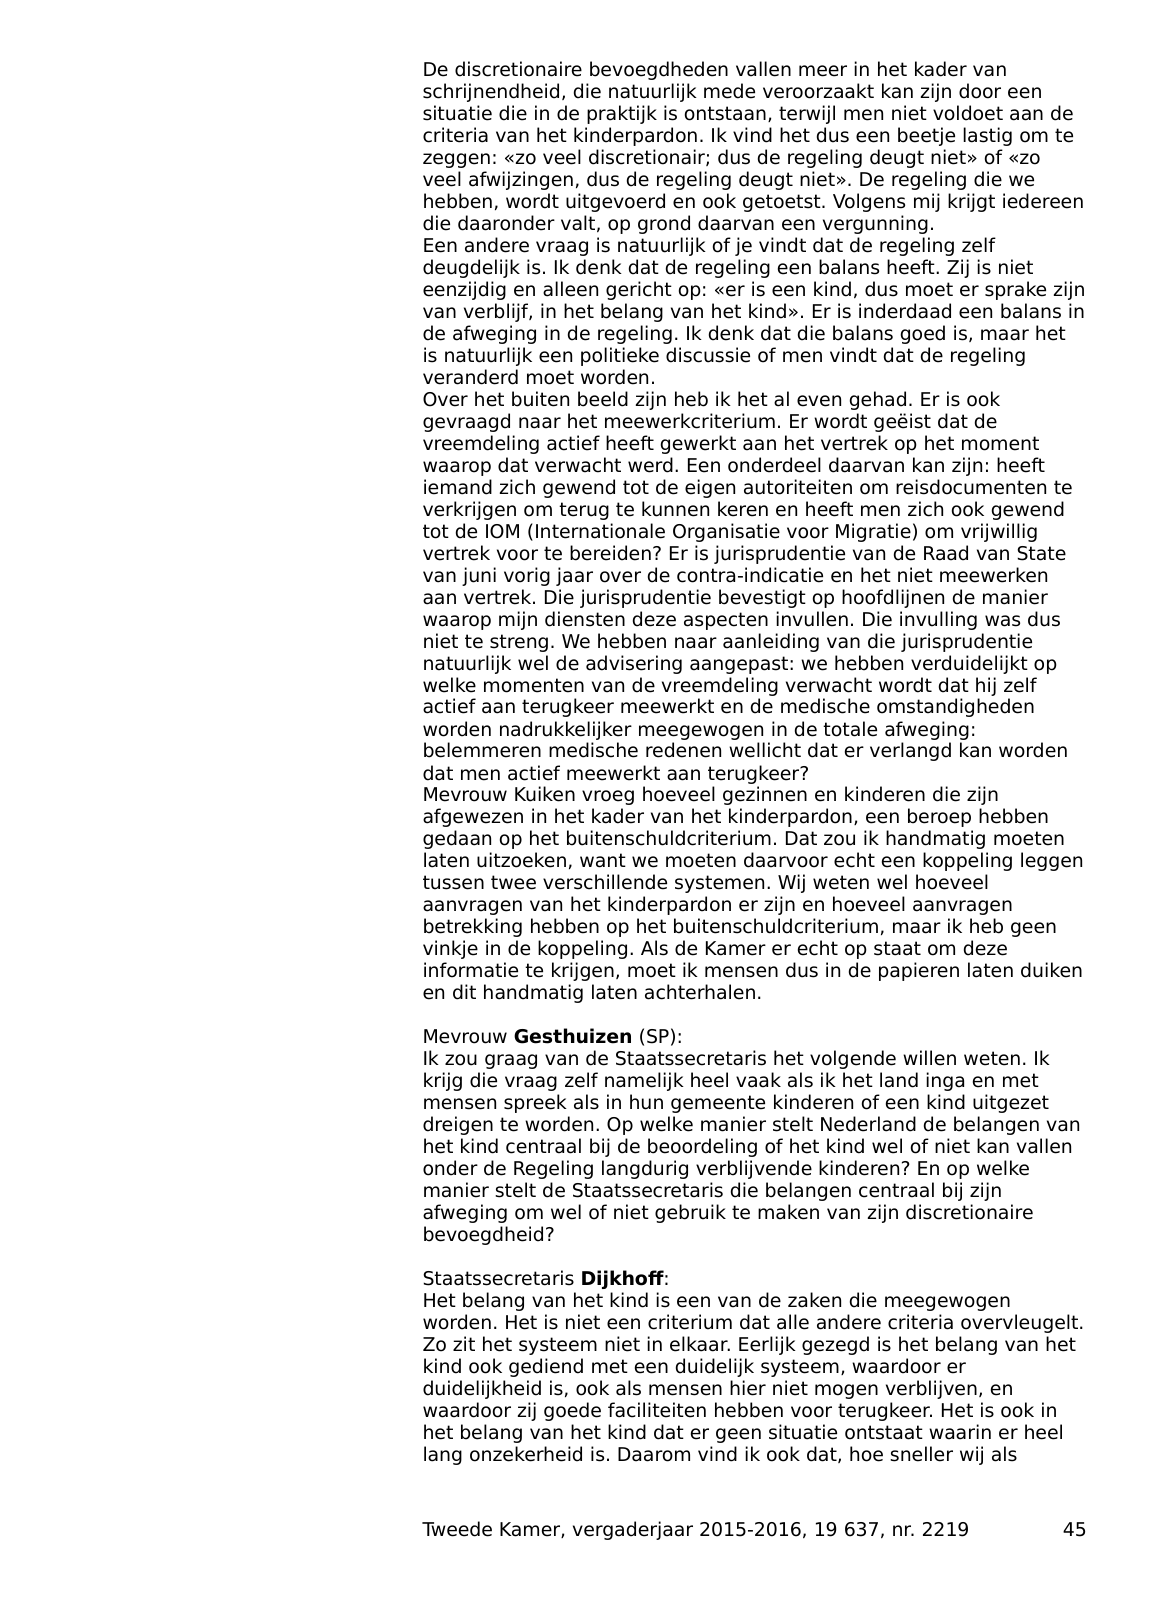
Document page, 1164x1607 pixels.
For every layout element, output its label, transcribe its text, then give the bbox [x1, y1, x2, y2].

text Mevrouw Kuiken vroeg hoeveel gezinnen en kinderen die zijn afgewezen in het kader van het kinderpardon, een beroep hebben gedaan op het buitenschuldcriterium. Dat zou ik handmatig moeten laten uitzoeken, want we moeten daarvoor echt een koppeling leggen tussen twee verschillende systemen. Wij weten wel hoeveel aanvragen van het kinderpardon er zijn en hoeveel aanvragen betrekking hebben op het buitenschuldcriterium, maar ik heb geen vinkje in de koppeling. Als de Kamer er echt op staat om deze informatie te krijgen, moet ik mensen dus in de papieren laten duiken en dit handmatig laten achterhalen. [422, 784, 1087, 1004]
text Over het buiten beeld zijn heb ik het al even gehad. Er is ook gevraagd naar het meewerkcriterium. Er wordt geëist dat de vreemdeling actief heeft gewerkt aan het vertrek op het moment waarop dat verwacht werd. Een onderdeel daarvan kan zijn: heeft iemand zich gewend tot de eigen autoriteiten om reisdocumenten te verkrijgen om terug te kunnen keren en heeft men zich ook gewend tot de IOM (Internationale Organisatie voor Migratie) om vrijwillig vertrek voor te bereiden? Er is jurisprudentie van de Raad van State van juni vorig jaar over de contra-indicatie en het niet meewerken aan vertrek. Die jurisprudentie bevestigt op hoofdlijnen de manier waarop mijn diensten deze aspecten invullen. Die invulling was dus niet te streng. We hebben naar aanleiding van die jurisprudentie natuurlijk wel de advisering aangepast: we hebben verduidelijkt op welke momenten van de vreemdeling verwacht wordt dat hij zelf actief aan terugkeer meewerkt en de medische omstandigheden worden nadrukkelijker meegewogen in de totale afweging: belemmeren medische redenen wellicht dat er verlangd kan worden dat men actief meewerkt aan terugkeer? [422, 389, 1087, 784]
text De discretionaire bevoegdheden vallen meer in het kader van schrijnendheid, die natuurlijk mede veroorzaakt kan zijn door een situatie die in de praktijk is ontstaan, terwijl men niet voldoet aan de criteria van het kinderpardon. Ik vind het dus een beetje lastig om te zeggen: «zo veel discretionair; dus de regeling deugt niet» of «zo veel afwijzingen, dus de regeling deugt niet». De regeling die we hebben, wordt uitgevoerd en ook getoetst. Volgens mij krijgt iedereen die daaronder valt, op grond daarvan een vergunning. [422, 59, 1087, 235]
text Een andere vraag is natuurlijk of je vindt dat de regeling zelf deugdelijk is. Ik denk dat de regeling een balans heeft. Zij is niet eenzijdig en alleen gericht op: «er is een kind, dus moet er sprake zijn van verblijf, in het belang van het kind». Er is inderdaad een balans in de afweging in de regeling. Ik denk dat die balans goed is, maar het is natuurlijk een politieke discussie of men vindt dat de regeling veranderd moet worden. [422, 235, 1087, 389]
text Het belang van het kind is een van de zaken die meegewogen worden. Het is niet een criterium dat alle andere criteria overvleugelt. Zo zit het systeem niet in elkaar. Eerlijk gezegd is het belang van het kind ook gediend met een duidelijk systeem, waardoor er duidelijkheid is, ook als mensen hier niet mogen verblijven, en waardoor zij goede faciliteiten hebben voor terugkeer. Het is ook in het belang van het kind dat er geen situatie ontstaat waarin er heel lang onzekerheid is. Daarom vind ik ook dat, hoe sneller wij als [422, 1290, 1087, 1466]
text Staatssecretaris Dijkhoff: [422, 1268, 1087, 1290]
text Mevrouw Gesthuizen (SP): [422, 1026, 1087, 1048]
text Ik zou graag van de Staatssecretaris het volgende willen weten. Ik krijg die vraag zelf namelijk heel vaak als ik het land inga en met mensen spreek als in hun gemeente kinderen of een kind uitgezet dreigen te worden. Op welke manier stelt Nederland de belangen van het kind centraal bij de beoordeling of het kind wel of niet kan vallen onder de Regeling langdurig verblijvende kinderen? En op welke manier stelt de Staatssecretaris die belangen centraal bij zijn afweging om wel of niet gebruik te maken van zijn discretionaire bevoegdheid? [422, 1048, 1087, 1246]
